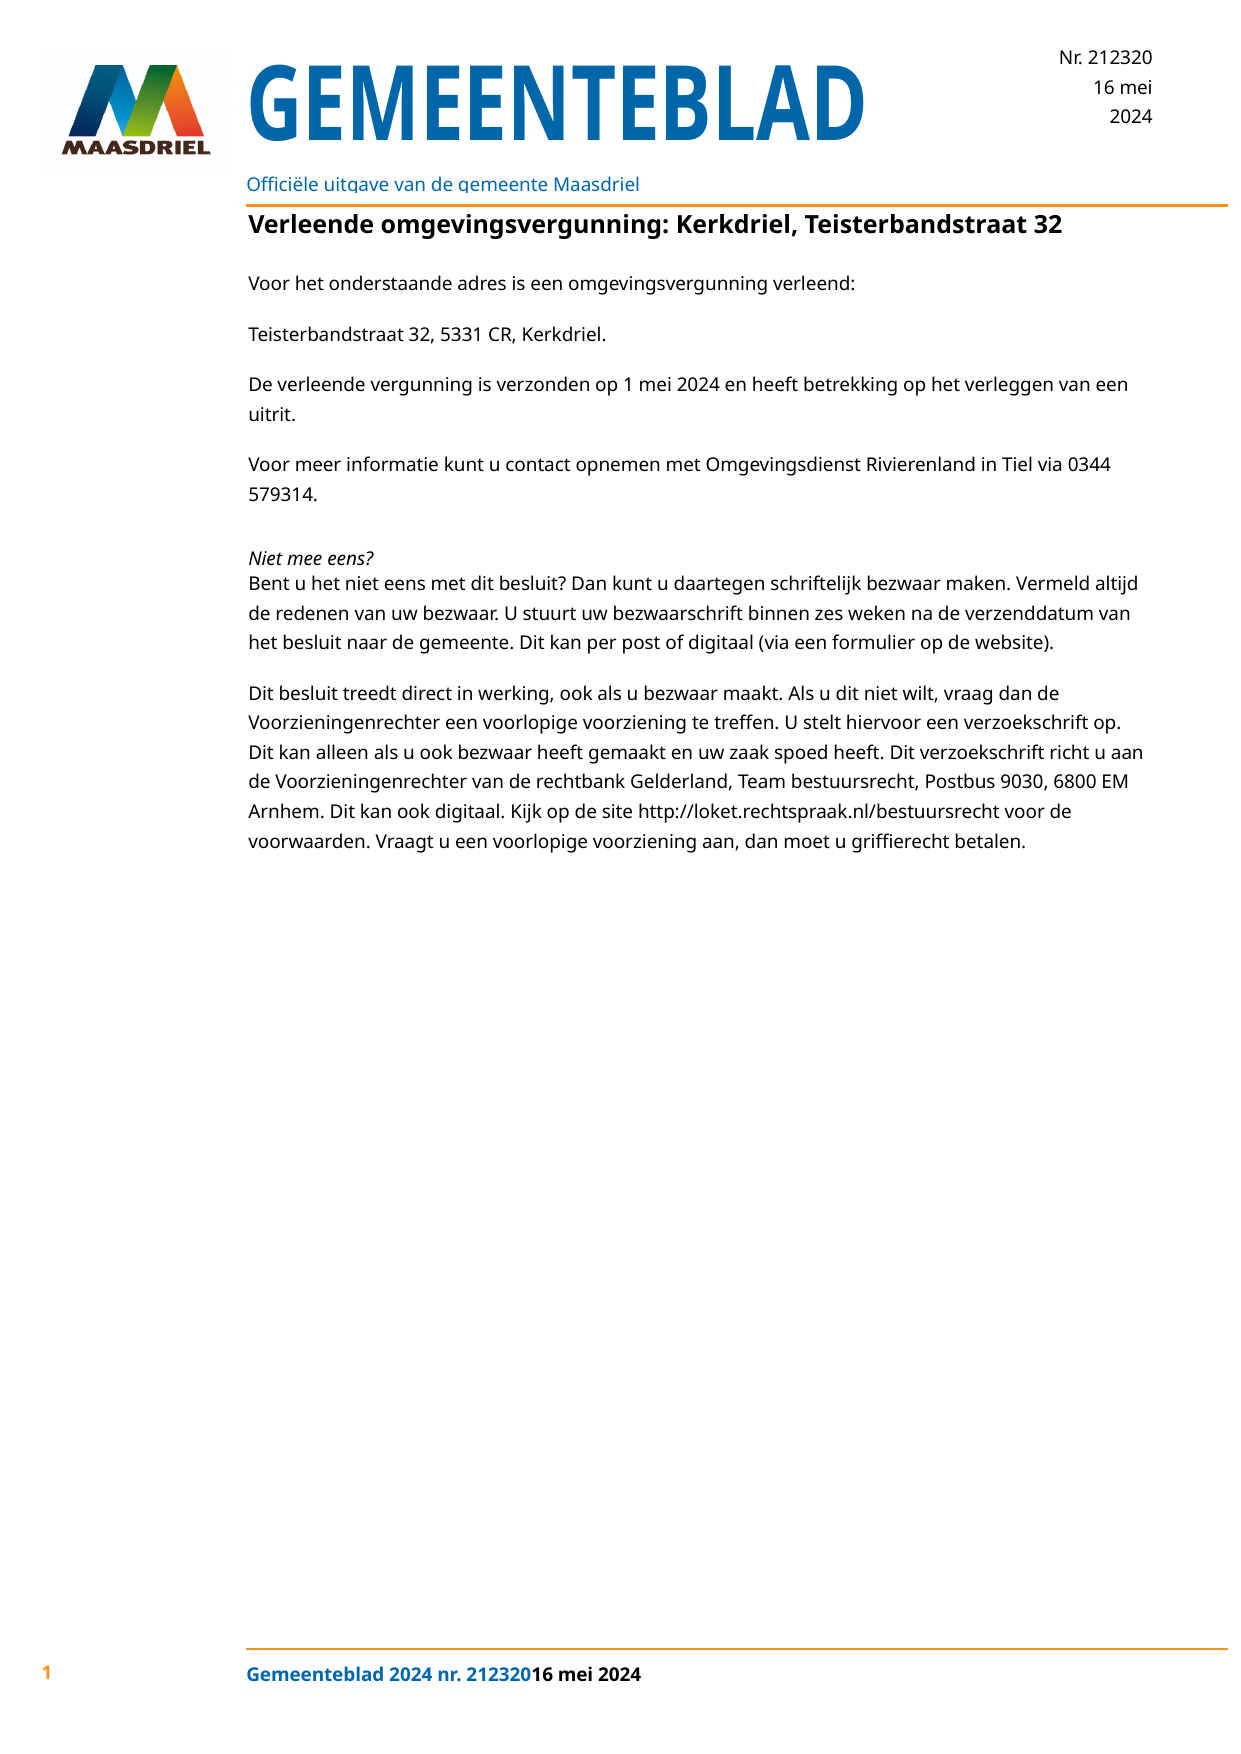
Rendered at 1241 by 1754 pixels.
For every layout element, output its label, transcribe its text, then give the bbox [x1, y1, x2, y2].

text Dit besluit treedt direct in werking, ook als u bezwaar maakt. Als u dit niet wilt, vraag dan de Voorzieningenrechter een voorlopige voorziening te treffen. U stelt hiervoor een verzoekschrift op. Dit kan alleen als u ook bezwaar heeft gemaakt en uw zaak spoed heeft. Dit verzoekschrift richt u aan de Voorzieningenrechter van de rechtbank Gelderland, Team bestuursrecht, Postbus 9030, 6800 EM Arnhem. Dit kan ook digitaal. Kijk op de site http://loket.rechtspraak.nl/bestuursrecht voor de voorwaarden. Vraagt u een voorlopige voorziening aan, dan moet u griffierecht betalen. [248, 680, 1152, 854]
text Voor het onderstaande adres is een omgevingsvergunning verleend: [248, 270, 1152, 296]
picture [41, 47, 231, 172]
text Voor meer informatie kunt u contact opnemen met Omgevingsdienst Rivierenland in Tiel via 0344 579314. [248, 451, 1152, 506]
text Teisterbandstraat 32, 5331 CR, Kerkdriel. [248, 321, 1152, 346]
text De verleende vergunning is verzonden op 1 mei 2024 en heeft betrekking op het verleggen van een uitrit. [248, 371, 1152, 426]
text Bent u het niet eens met dit besluit? Dan kunt u daartegen schriftelijk bezwaar maken. Vermeld altijd de redenen van uw bezwaar. U stuurt uw bezwaarschrift binnen zes weken na de verzenddatum van het besluit naar de gemeente. Dit kan per post of digitaal (via een formulier op de website). [248, 570, 1152, 655]
text Niet mee eens? [248, 545, 1152, 570]
text Verleende omgevingsvergunning: Kerkdriel, Teisterbandstraat 32 [248, 207, 1152, 241]
